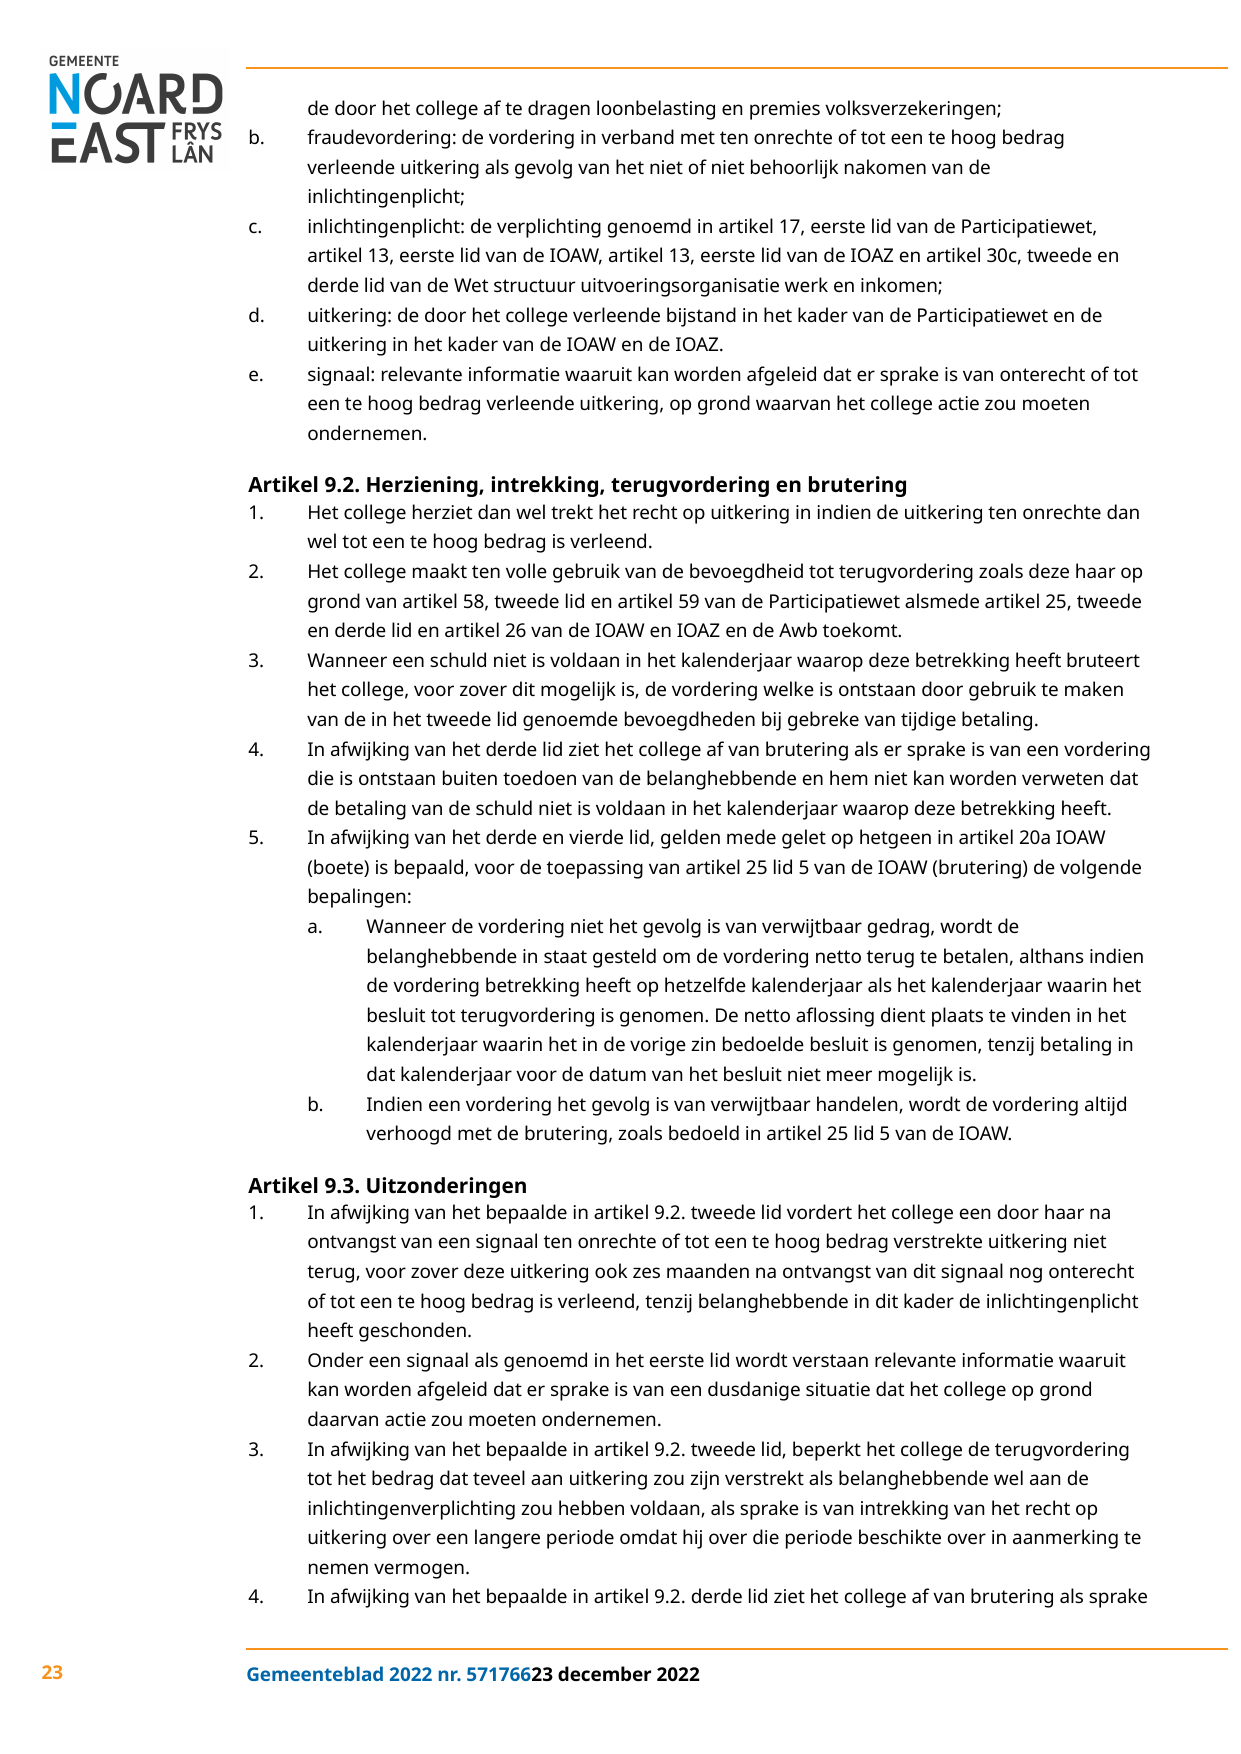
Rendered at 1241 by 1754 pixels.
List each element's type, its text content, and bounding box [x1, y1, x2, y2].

list Wanneer de vordering niet het gevolg is van verwijtbaar gedrag, wordt de belanghebbende in staat gesteld om de vordering netto terug te betalen, althans indien de vordering betrekking heeft op hetzelfde kalenderjaar als het kalenderjaar waarin het besluit tot terugvordering is genomen. De netto aflossing dient plaats te vinden in het kalenderjaar waarin het in de vorige zin bedoelde besluit is genomen, tenzij betaling in dat kalenderjaar voor de datum van het besluit niet meer mogelijk is. [307, 913, 1152, 1087]
text Artikel 9.2. Herziening, intrekking, terugvordering en brutering [248, 471, 1152, 499]
list Onder een signaal als genoemd in het eerste lid wordt verstaan relevante informatie waaruit kan worden afgeleid dat er sprake is van een dusdanige situatie dat het college op grond daarvan actie zou moeten ondernemen. [248, 1347, 1152, 1432]
list Indien een vordering het gevolg is van verwijtbaar handelen, wordt de vordering altijd verhoogd met de brutering, zoals bedoeld in artikel 25 lid 5 van de IOAW. [307, 1091, 1152, 1146]
picture [41, 47, 231, 172]
list In afwijking van het bepaalde in artikel 9.2. derde lid ziet het college af van brutering als sprake [248, 1584, 1152, 1609]
text Artikel 9.3. Uitzonderingen [248, 1171, 1152, 1199]
list In afwijking van het derde lid ziet het college af van brutering als er sprake is van een vordering die is ontstaan buiten toedoen van de belanghebbende en hem niet kan worden verweten dat de betaling van de schuld niet is voldaan in het kalenderjaar waarop deze betrekking heeft. [248, 736, 1152, 821]
list signaal: relevante informatie waaruit kan worden afgeleid dat er sprake is van onterecht of tot een te hoog bedrag verleende uitkering, op grond waarvan het college actie zou moeten ondernemen. [248, 361, 1152, 446]
list In afwijking van het bepaalde in artikel 9.2. tweede lid vordert het college een door haar na ontvangst van een signaal ten onrechte of tot een te hoog bedrag verstrekte uitkering niet terug, voor zover deze uitkering ook zes maanden na ontvangst van dit signaal nog onterecht of tot een te hoog bedrag is verleend, tenzij belanghebbende in dit kader de inlichtingenplicht heeft geschonden. [248, 1199, 1152, 1343]
list fraudevordering: de vordering in verband met ten onrechte of tot een te hoog bedrag verleende uitkering als gevolg van het niet of niet behoorlijk nakomen van de inlichtingenplicht; [248, 124, 1152, 209]
list uitkering: de door het college verleende bijstand in het kader van de Participatiewet en de uitkering in het kader van de IOAW en de IOAZ. [248, 302, 1152, 357]
list inlichtingenplicht: de verplichting genoemd in artikel 17, eerste lid van de Participatiewet, artikel 13, eerste lid van de IOAW, artikel 13, eerste lid van de IOAZ en artikel 30c, tweede en derde lid van de Wet structuur uitvoeringsorganisatie werk en inkomen; [248, 213, 1152, 298]
list de door het college af te dragen loonbelasting en premies volksverzekeringen; [248, 95, 1152, 121]
list In afwijking van het bepaalde in artikel 9.2. tweede lid, beperkt het college de terugvordering tot het bedrag dat teveel aan uitkering zou zijn verstrekt als belanghebbende wel aan de inlichtingenverplichting zou hebben voldaan, als sprake is van intrekking van het recht op uitkering over een langere periode omdat hij over die periode beschikte over in aanmerking te nemen vermogen. [248, 1436, 1152, 1580]
list Het college herziet dan wel trekt het recht op uitkering in indien de uitkering ten onrechte dan wel tot een te hoog bedrag is verleend. [248, 499, 1152, 554]
list Wanneer een schuld niet is voldaan in het kalenderjaar waarop deze betrekking heeft bruteert het college, voor zover dit mogelijk is, de vordering welke is ontstaan door gebruik te maken van de in het tweede lid genoemde bevoegdheden bij gebreke van tijdige betaling. [248, 647, 1152, 732]
list Het college maakt ten volle gebruik van de bevoegdheid tot terugvordering zoals deze haar op grond van artikel 58, tweede lid en artikel 59 van de Participatiewet alsmede artikel 25, tweede en derde lid en artikel 26 van de IOAW en IOAZ en de Awb toekomt. [248, 558, 1152, 643]
list In afwijking van het derde en vierde lid, gelden mede gelet op hetgeen in artikel 20a IOAW (boete) is bepaald, voor de toepassing van artikel 25 lid 5 van de IOAW (brutering) de volgende bepalingen: [248, 824, 1152, 909]
